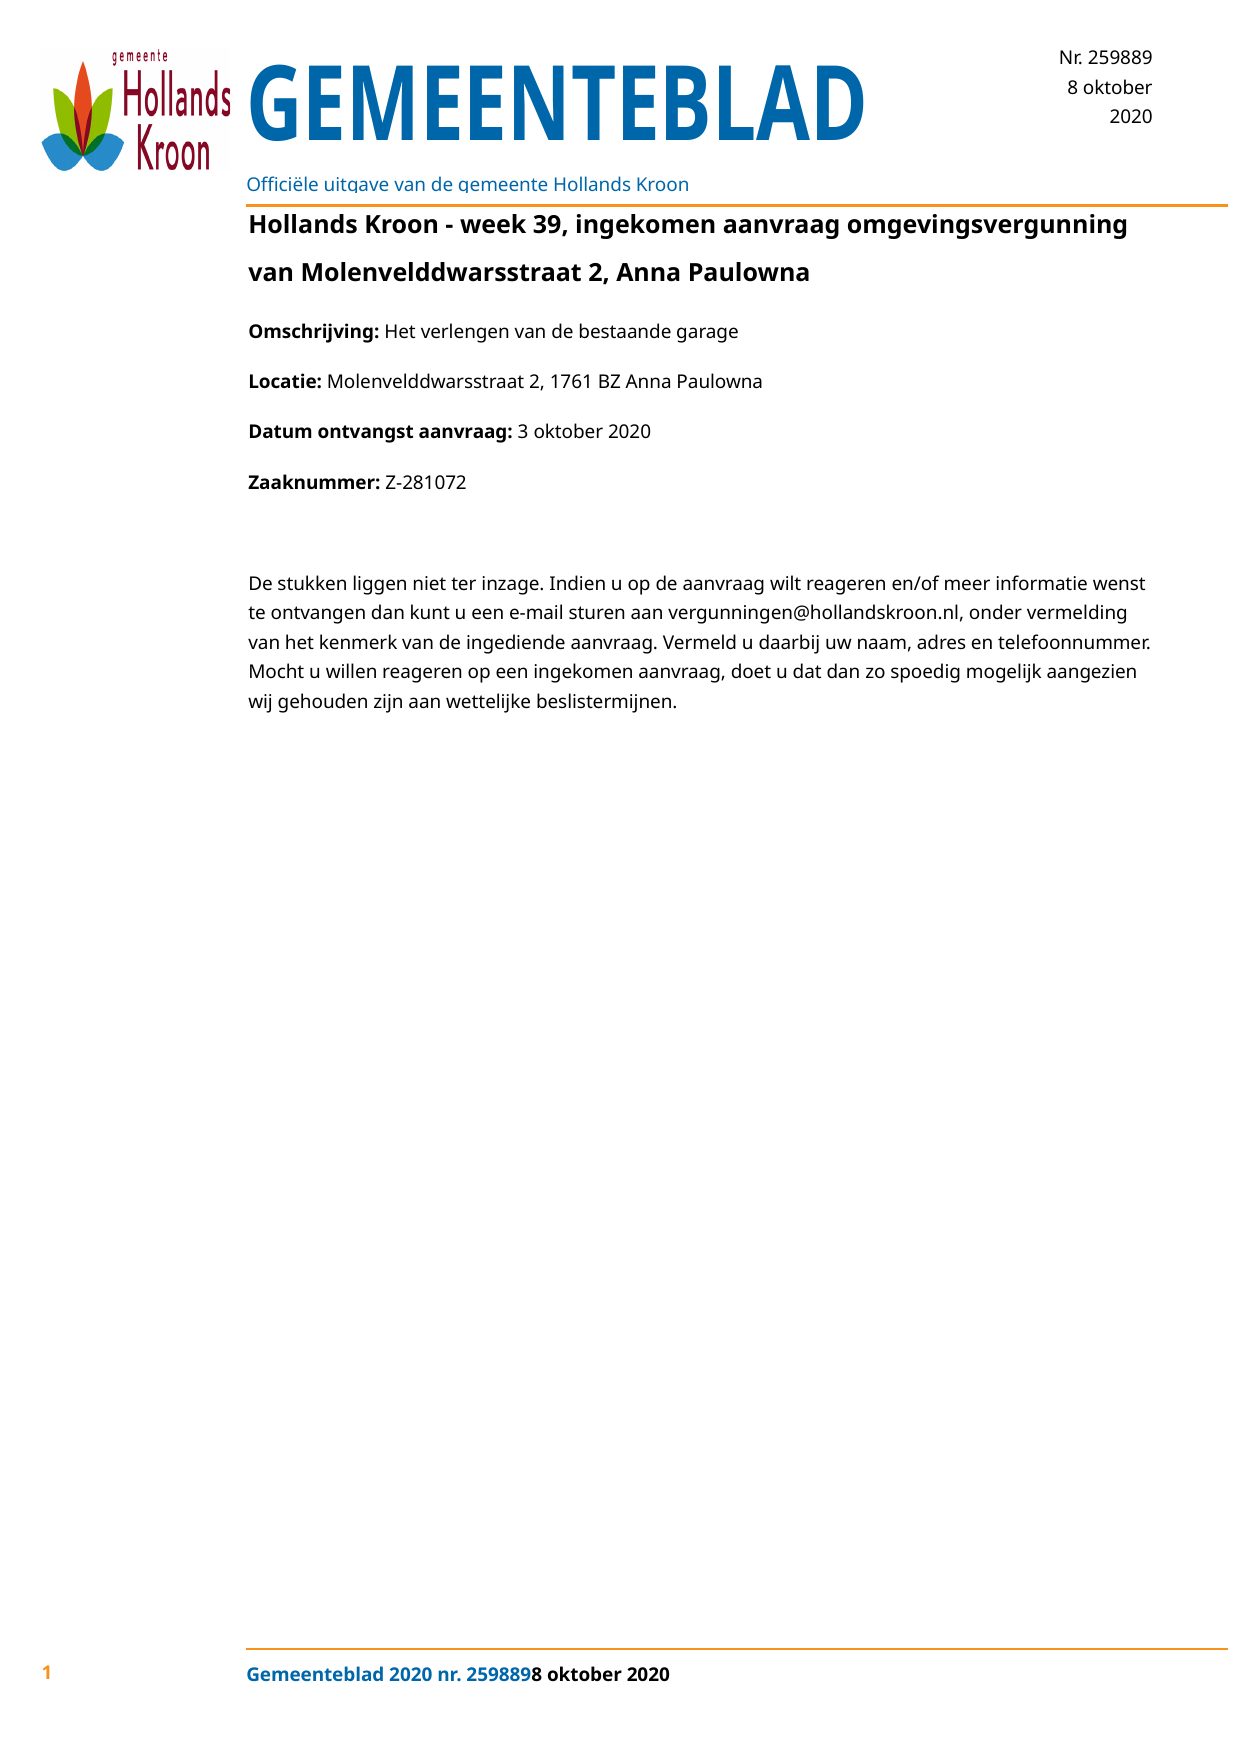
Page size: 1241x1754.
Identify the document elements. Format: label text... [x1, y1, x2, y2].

text Datum ontvangst aanvraag: 3 oktober 2020 [248, 419, 1152, 444]
picture [41, 47, 231, 172]
text Locatie: Molenvelddwarsstraat 2, 1761 BZ Anna Paulowna [248, 368, 1152, 394]
text De stukken liggen niet ter inzage. Indien u op de aanvraag wilt reageren en/of meer informatie wenst te ontvangen dan kunt u een e-mail sturen aan vergunningen@hollandskroon.nl, onder vermelding van het kenmerk van de ingediende aanvraag. Vermeld u daarbij uw naam, adres en telefoonnummer. Mocht u willen reageren op een ingekomen aanvraag, doet u dat dan zo spoedig mogelijk aangezien wij gehouden zijn aan wettelijke beslistermijnen. [248, 570, 1152, 714]
text Omschrijving: Het verlengen van de bestaande garage [248, 318, 1152, 344]
text Zaaknummer: Z-281072 [248, 469, 1152, 495]
text Hollands Kroon - week 39, ingekomen aanvraag omgevingsvergunning van Molenvelddwarsstraat 2, Anna Paulowna [248, 207, 1152, 288]
